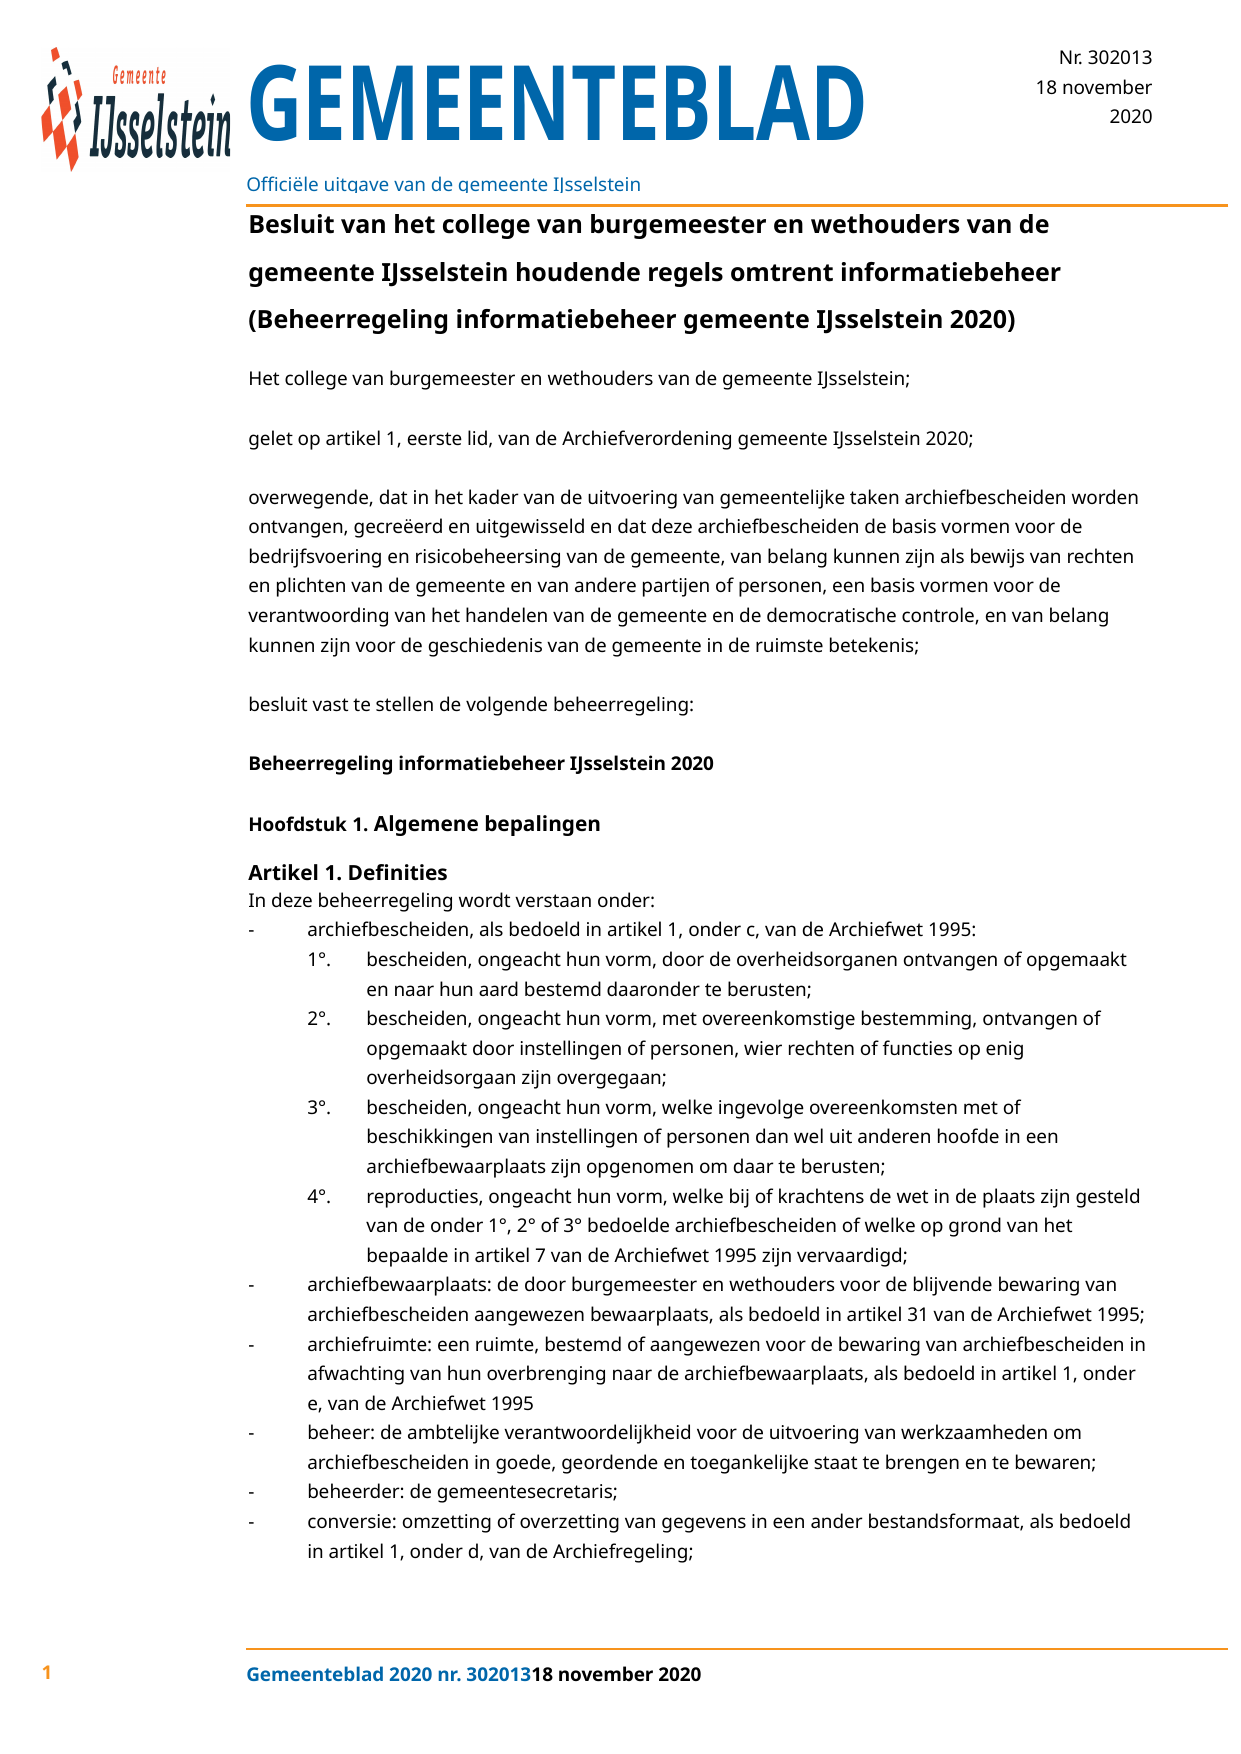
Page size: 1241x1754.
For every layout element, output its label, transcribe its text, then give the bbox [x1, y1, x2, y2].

list archiefbescheiden, als bedoeld in artikel 1, onder c, van de Archiefwet 1995: [248, 917, 1152, 942]
list bescheiden, ongeacht hun vorm, met overeenkomstige bestemming, ontvangen of opgemaakt door instellingen of personen, wier rechten of functies op enig overheidsorgaan zijn overgegaan; [307, 1005, 1152, 1090]
text Het college van burgemeester en wethouders van de gemeente IJsselstein; [248, 366, 1152, 391]
list archiefruimte: een ruimte, bestemd of aangewezen voor de bewaring van archiefbescheiden in afwachting van hun overbrenging naar de archiefbewaarplaats, als bedoeld in artikel 1, onder e, van de Archiefwet 1995 [248, 1331, 1152, 1416]
text In deze beheerregeling wordt verstaan onder: [248, 887, 1152, 913]
list conversie: omzetting of overzetting van gegevens in een ander bestandsformaat, als bedoeld in artikel 1, onder d, van de Archiefregeling; [248, 1508, 1152, 1563]
text besluit vast te stellen de volgende beheerregeling: [248, 691, 1152, 717]
list reproducties, ongeacht hun vorm, welke bij of krachtens de wet in de plaats zijn gesteld van de onder 1°, 2° of 3° bedoelde archiefbescheiden of welke op grond van het bepaalde in artikel 7 van de Archiefwet 1995 zijn vervaardigd; [307, 1183, 1152, 1268]
text overwegende, dat in het kader van de uitvoering van gemeentelijke taken archiefbescheiden worden ontvangen, gecreëerd en uitgewisseld en dat deze archiefbescheiden de basis vormen voor de bedrijfsvoering en risicobeheersing van de gemeente, van belang kunnen zijn als bewijs van rechten en plichten van de gemeente en van andere partijen of personen, een basis vormen voor de verantwoording van het handelen van de gemeente en de democratische controle, en van belang kunnen zijn voor de geschiedenis van de gemeente in de ruimste betekenis; [248, 484, 1152, 657]
text Beheerregeling informatiebeheer IJsselstein 2020 [248, 750, 1152, 776]
text Besluit van het college van burgemeester en wethouders van de gemeente IJsselstein houdende regels omtrent informatiebeheer (Beheerregeling informatiebeheer gemeente IJsselstein 2020) [248, 207, 1152, 336]
list beheerder: de gemeentesecretaris; [248, 1479, 1152, 1504]
list bescheiden, ongeacht hun vorm, door de overheidsorganen ontvangen of opgemaakt en naar hun aard bestemd daaronder te berusten; [307, 946, 1152, 1001]
list archiefbewaarplaats: de door burgemeester en wethouders voor de blijvende bewaring van archiefbescheiden aangewezen bewaarplaats, als bedoeld in artikel 31 van de Archiefwet 1995; [248, 1272, 1152, 1327]
list bescheiden, ongeacht hun vorm, welke ingevolge overeenkomsten met of beschikkingen van instellingen of personen dan wel uit anderen hoofde in een archiefbewaarplaats zijn opgenomen om daar te berusten; [307, 1094, 1152, 1179]
list beheer: de ambtelijke verantwoordelijkheid voor de uitvoering van werkzaamheden om archiefbescheiden in goede, geordende en toegankelijke staat te brengen en te bewaren; [248, 1419, 1152, 1475]
text gelet op artikel 1, eerste lid, van de Archiefverordening gemeente IJsselstein 2020; [248, 425, 1152, 450]
picture [41, 47, 231, 172]
text Artikel 1. Definities [248, 858, 1152, 887]
text Hoofdstuk 1. Algemene bepalingen [248, 809, 1152, 838]
